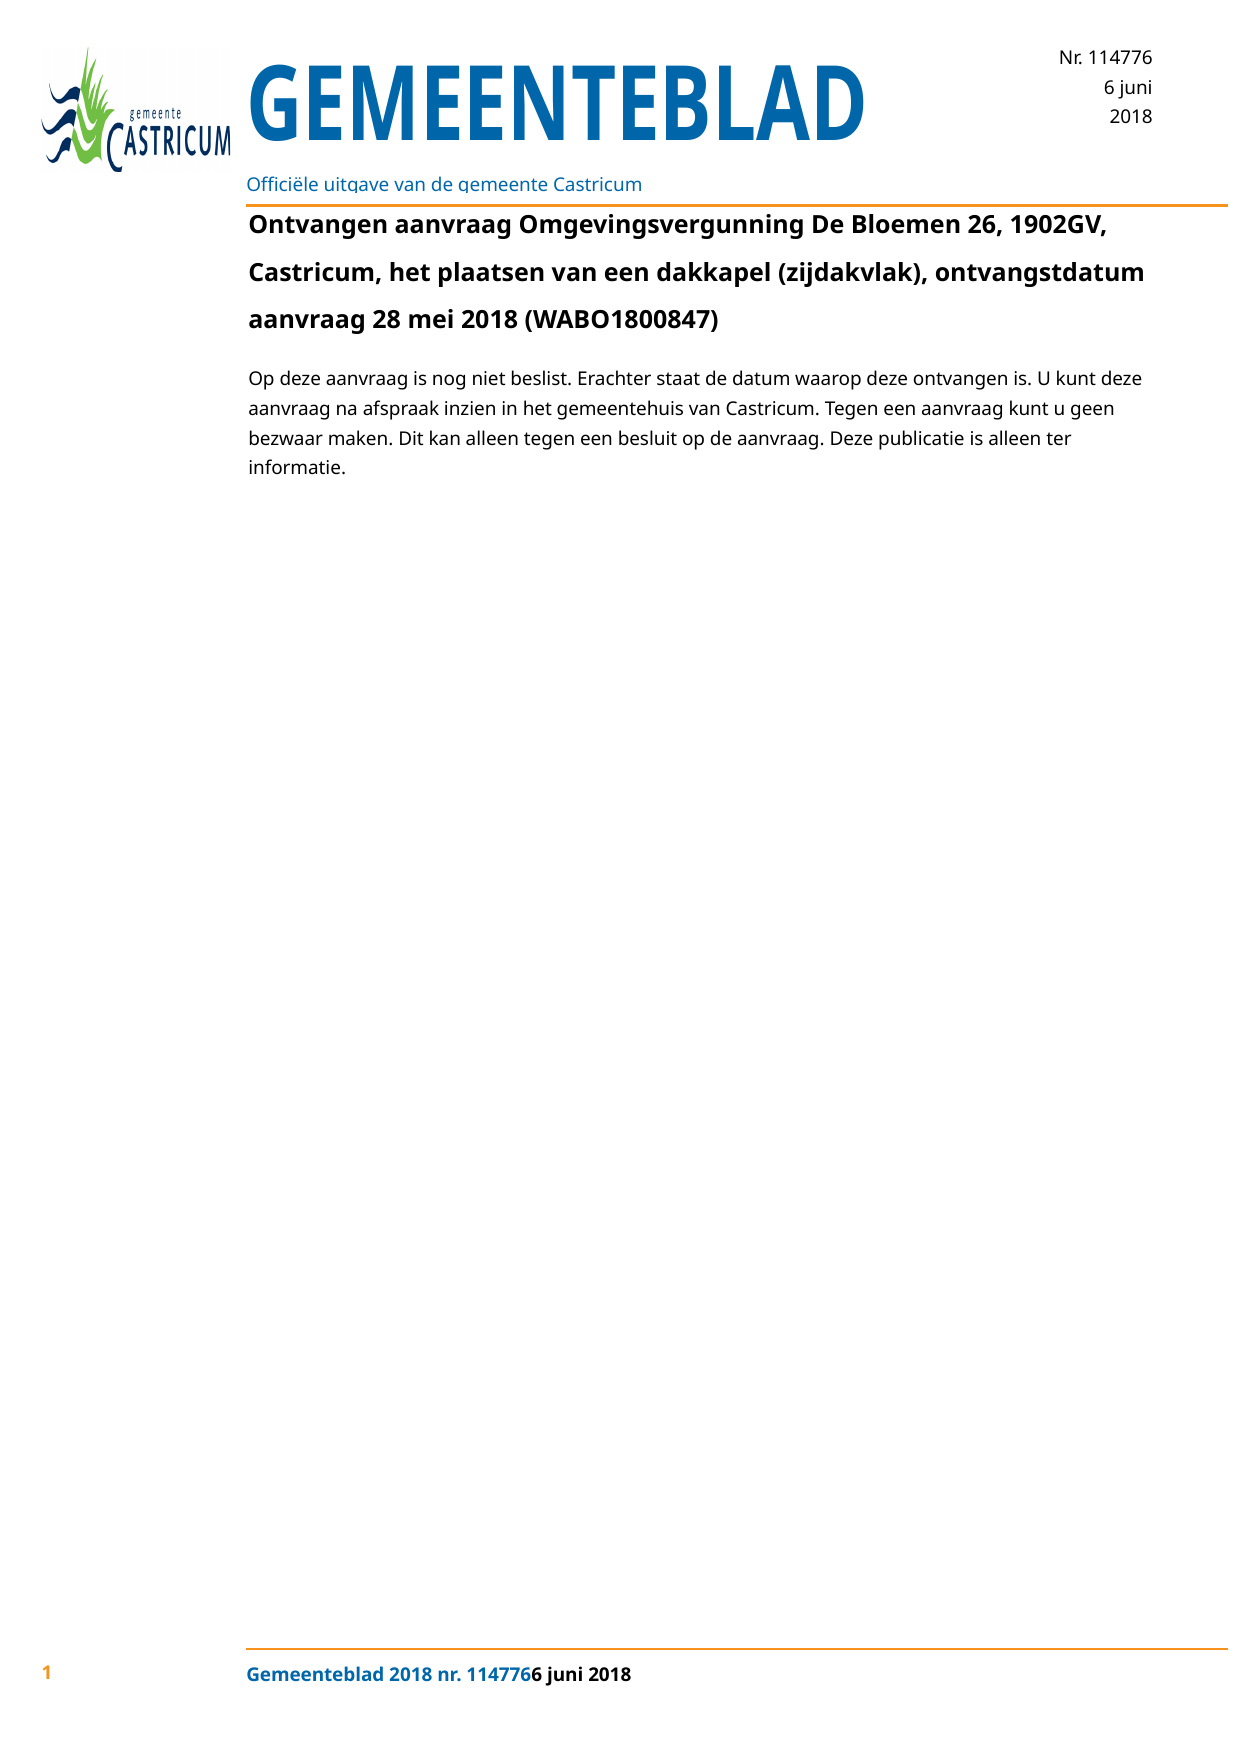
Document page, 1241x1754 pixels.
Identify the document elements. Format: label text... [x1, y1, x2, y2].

text Ontvangen aanvraag Omgevingsvergunning De Bloemen 26, 1902GV, Castricum, het plaatsen van een dakkapel (zijdakvlak), ontvangstdatum aanvraag 28 mei 2018 (WABO1800847) [248, 207, 1152, 336]
text Op deze aanvraag is nog niet beslist. Erachter staat de datum waarop deze ontvangen is. U kunt deze aanvraag na afspraak inzien in het gemeentehuis van Castricum. Tegen een aanvraag kunt u geen bezwaar maken. Dit kan alleen tegen een besluit op de aanvraag. Deze publicatie is alleen ter informatie. [248, 366, 1152, 480]
picture [41, 47, 231, 172]
